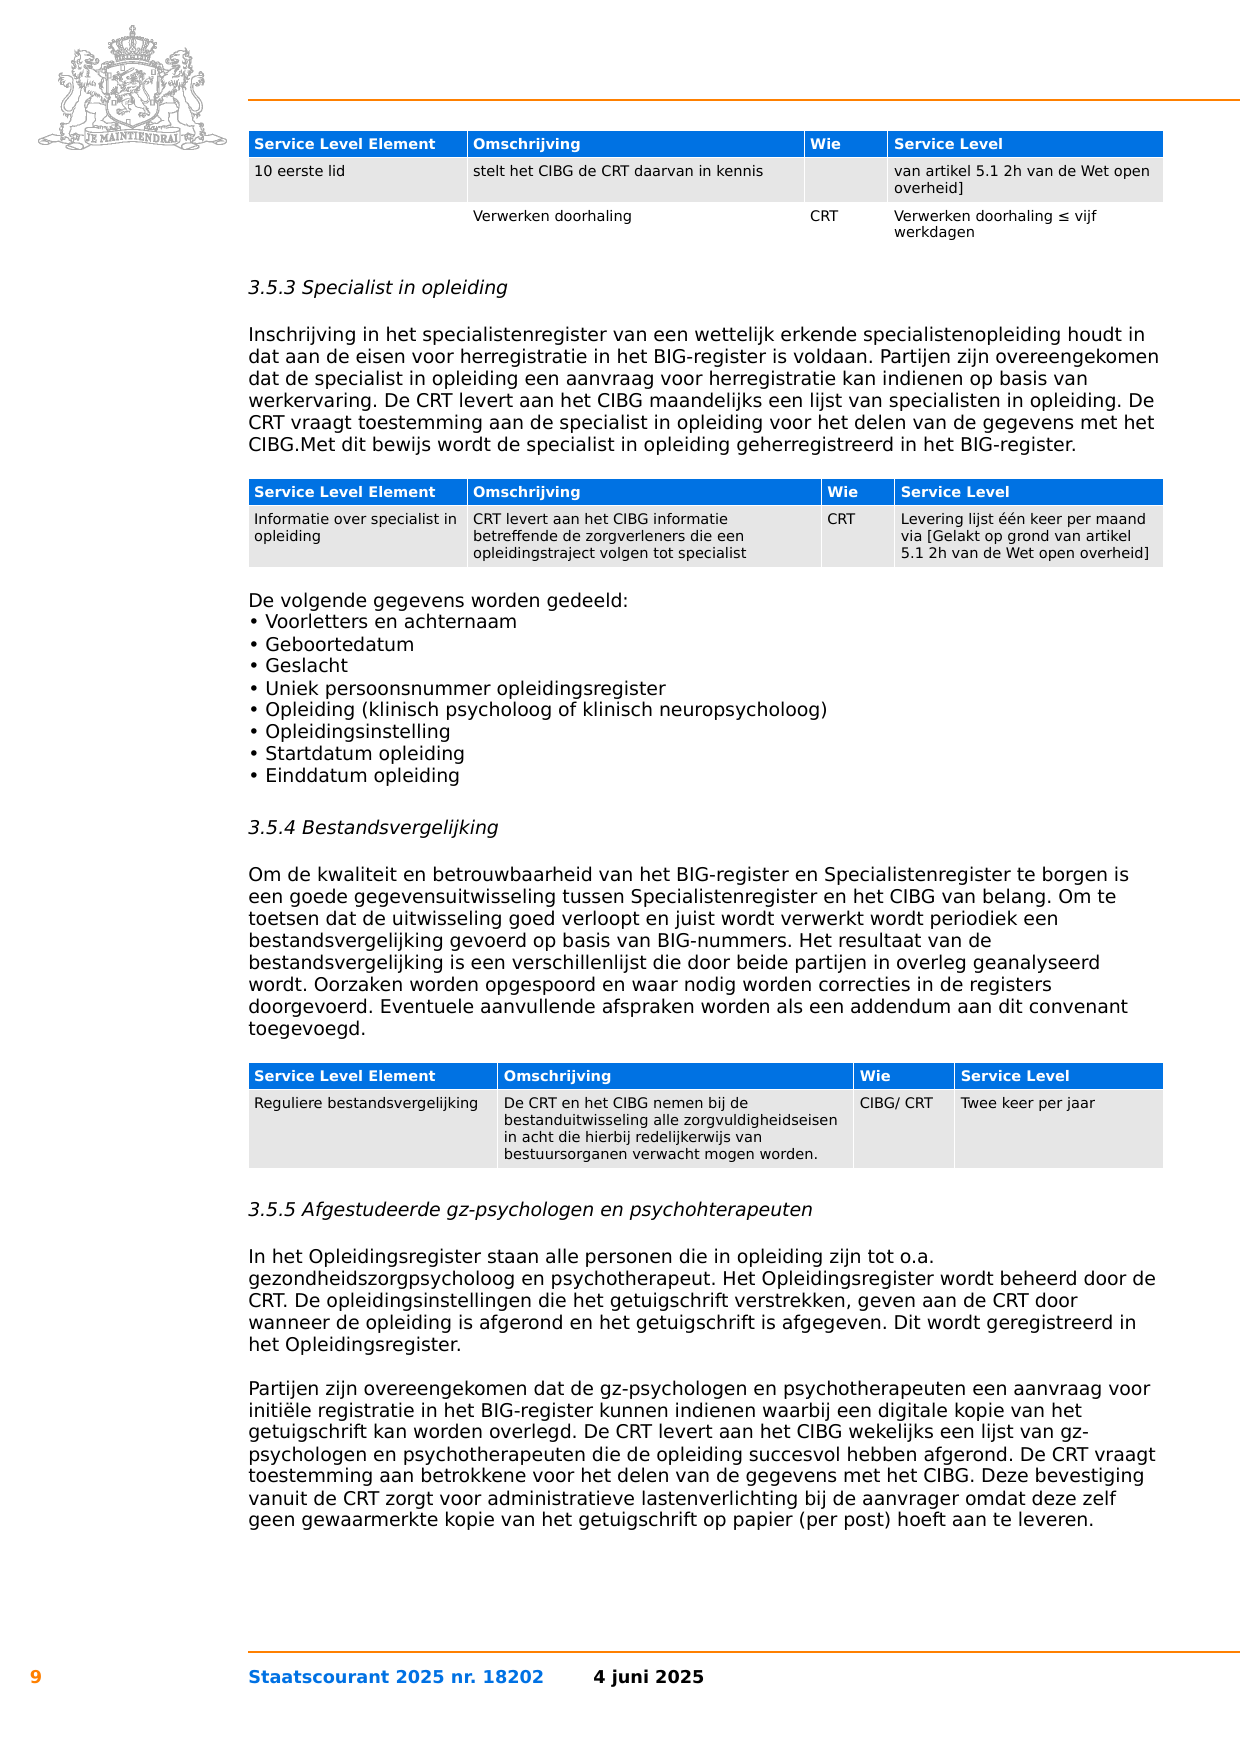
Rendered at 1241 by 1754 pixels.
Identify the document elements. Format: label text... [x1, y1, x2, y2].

text • Geslacht [248, 655, 1163, 677]
subtitle 3.5.4 Bestandsvergelijking [248, 817, 1163, 839]
text • Einddatum opleiding [248, 765, 1163, 787]
text • Voorletters en achternaam [248, 611, 1163, 633]
table_cell [249, 203, 467, 246]
table_header Omschrijving [468, 131, 804, 157]
text • Startdatum opleiding [248, 743, 1163, 765]
table_cell Reguliere bestandsvergelijking [249, 1090, 497, 1168]
table_header Service Level Element [249, 479, 467, 505]
text Om de kwaliteit en betrouwbaarheid van het BIG-register en Specialistenregister te borgen is een goede gegevensuitwisseling tussen Specialistenregister en het CIBG van belang. Om te toetsen dat de uitwisseling goed verloopt en juist wordt verwerkt wordt periodiek een bestandsvergelijking gevoerd op basis van BIG-nummers. Het resultaat van de bestandsvergelijking is een verschillenlijst die door beide partijen in overleg geanalyseerd wordt. Oorzaken worden opgespoord en waar nodig worden correcties in de registers doorgevoerd. Eventuele aanvullende afspraken worden als een addendum aan dit convenant toegevoegd. [248, 864, 1163, 1040]
table_header Service Level [888, 131, 1163, 157]
text • Uniek persoonsnummer opleidingsregister [248, 677, 1163, 699]
text Partijen zijn overeengekomen dat de gz-psychologen en psychotherapeuten een aanvraag voor initiële registratie in het BIG-register kunnen indienen waarbij een digitale kopie van het getuigschrift kan worden overlegd. De CRT levert aan het CIBG wekelijks een lijst van gz-psychologen en psychotherapeuten die de opleiding succesvol hebben afgerond. De CRT vraagt toestemming aan betrokkene voor het delen van de gegevens met het CIBG. Deze bevestiging vanuit de CRT zorgt voor administratieve lastenverlichting bij de aanvrager omdat deze zelf geen gewaarmerkte kopie van het getuigschrift op papier (per post) hoeft aan te leveren. [248, 1377, 1163, 1531]
table_header Service Level [895, 479, 1163, 505]
picture [38, 25, 227, 150]
table_cell stelt het CIBG de CRT daarvan in kennis [468, 158, 804, 202]
subtitle 3.5.5 Afgestudeerde gz-psychologen en psychohterapeuten [248, 1199, 1163, 1221]
table_header Service Level Element [249, 131, 467, 157]
table_cell De CRT en het CIBG nemen bij de bestanduitwisseling alle zorgvuldigheidseisen in acht die hierbij redelijkerwijs van bestuursorganen verwacht mogen worden. [498, 1090, 853, 1168]
table_header Wie [822, 479, 894, 505]
subtitle 3.5.3 Specialist in opleiding [248, 277, 1163, 299]
table_cell Informatie over specialist in opleiding [249, 506, 467, 567]
table_header Omschrijving [498, 1063, 853, 1089]
text In het Opleidingsregister staan alle personen die in opleiding zijn tot o.a. gezondheidszorgpsycholoog en psychotherapeut. Het Opleidingsregister wordt beheerd door de CRT. De opleidingsinstellingen die het getuigschrift verstrekken, geven aan de CRT door wanneer de opleiding is afgerond en het getuigschrift is afgegeven. Dit wordt geregistreerd in het Opleidingsregister. [248, 1246, 1163, 1356]
table_header Wie [805, 131, 887, 157]
table_header Wie [854, 1063, 954, 1089]
text • Geboortedatum [248, 633, 1163, 655]
text • Opleidingsinstelling [248, 721, 1163, 743]
text • Opleiding (klinisch psycholoog of klinisch neuropsycholoog) [248, 699, 1163, 721]
table_cell Levering lijst één keer per maand via [Gelakt op grond van artikel 5.1 2h van de Wet open overheid] [895, 506, 1163, 567]
table_cell van artikel 5.1 2h van de Wet open overheid] [888, 158, 1163, 202]
table_cell CRT levert aan het CIBG informatie betreffende de zorgverleners die een opleidingstraject volgen tot specialist [468, 506, 821, 567]
text De volgende gegevens worden gedeeld: [248, 589, 1163, 611]
table_cell Verwerken doorhaling ≤ vijf werkdagen [888, 203, 1163, 246]
table_cell Twee keer per jaar [955, 1090, 1163, 1168]
table_header Service Level [955, 1063, 1163, 1089]
table_cell CRT [822, 506, 894, 567]
table_cell Verwerken doorhaling [468, 203, 804, 246]
table_cell CRT [805, 203, 887, 246]
text Inschrijving in het specialistenregister van een wettelijk erkende specialistenopleiding houdt in dat aan de eisen voor herregistratie in het BIG-register is voldaan. Partijen zijn overeengekomen dat de specialist in opleiding een aanvraag voor herregistratie kan indienen op basis van werkervaring. De CRT levert aan het CIBG maandelijks een lijst van specialisten in opleiding. De CRT vraagt toestemming aan de specialist in opleiding voor het delen van de gegevens met het CIBG.Met dit bewijs wordt de specialist in opleiding geherregistreerd in het BIG-register. [248, 324, 1163, 456]
table_cell CIBG/ CRT [854, 1090, 954, 1168]
table_cell 10 eerste lid [249, 158, 467, 202]
table_cell [805, 158, 887, 202]
table_header Omschrijving [468, 479, 821, 505]
table_header Service Level Element [249, 1063, 497, 1089]
